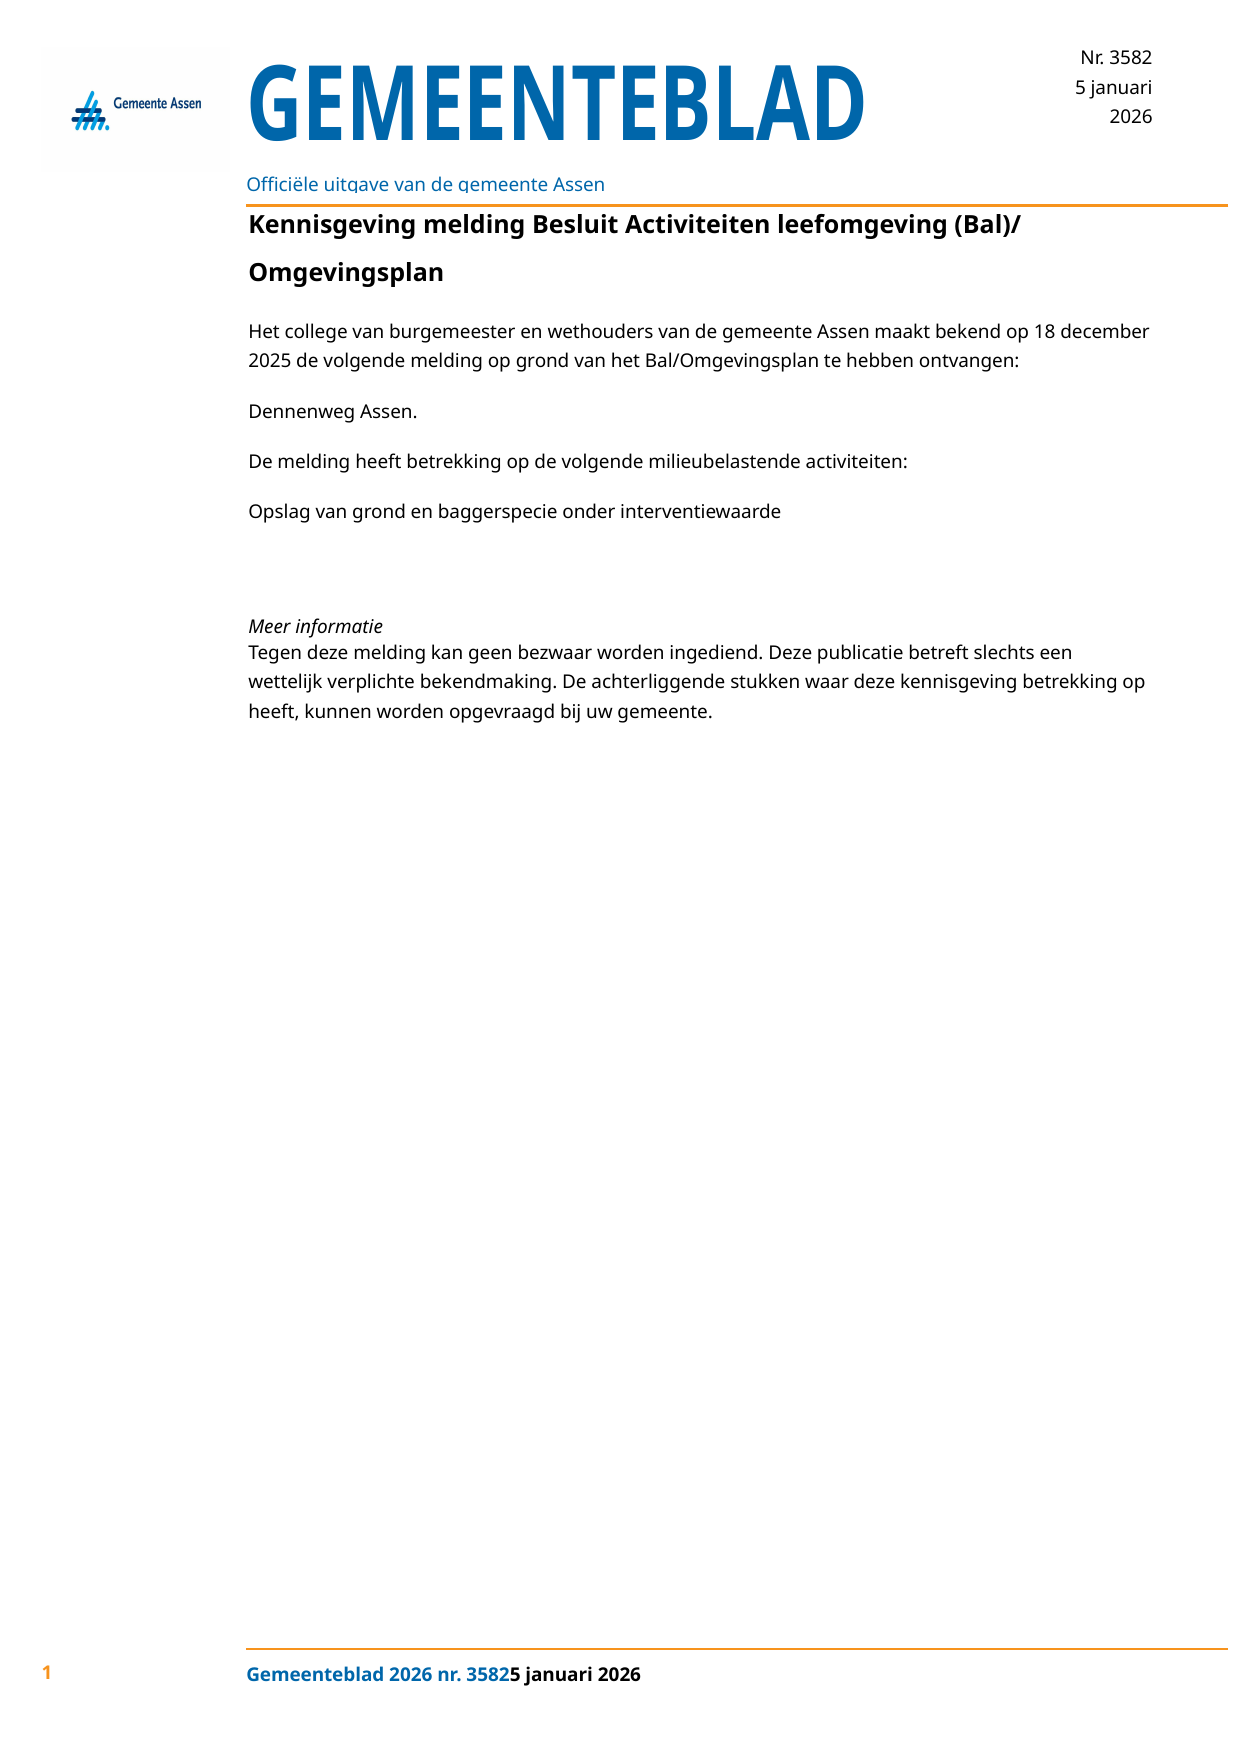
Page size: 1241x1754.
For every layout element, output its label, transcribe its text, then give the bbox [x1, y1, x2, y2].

text Meer informatie [248, 613, 1152, 639]
text De melding heeft betrekking op de volgende milieubelastende activiteiten: [248, 448, 1152, 474]
text Kennisgeving melding Besluit Activiteiten leefomgeving (Bal)/ Omgevingsplan [248, 207, 1152, 288]
text Dennenweg Assen. [248, 398, 1152, 424]
picture [41, 47, 231, 172]
text Het college van burgemeester en wethouders van de gemeente Assen maakt bekend op 18 december 2025 de volgende melding op grond van het Bal/Omgevingsplan te hebben ontvangen: [248, 318, 1152, 373]
text Tegen deze melding kan geen bezwaar worden ingediend. Deze publicatie betreft slechts een wettelijk verplichte bekendmaking. De achterliggende stukken waar deze kennisgeving betrekking op heeft, kunnen worden opgevraagd bij uw gemeente. [248, 639, 1152, 724]
text Opslag van grond en baggerspecie onder interventiewaarde [248, 499, 1152, 524]
